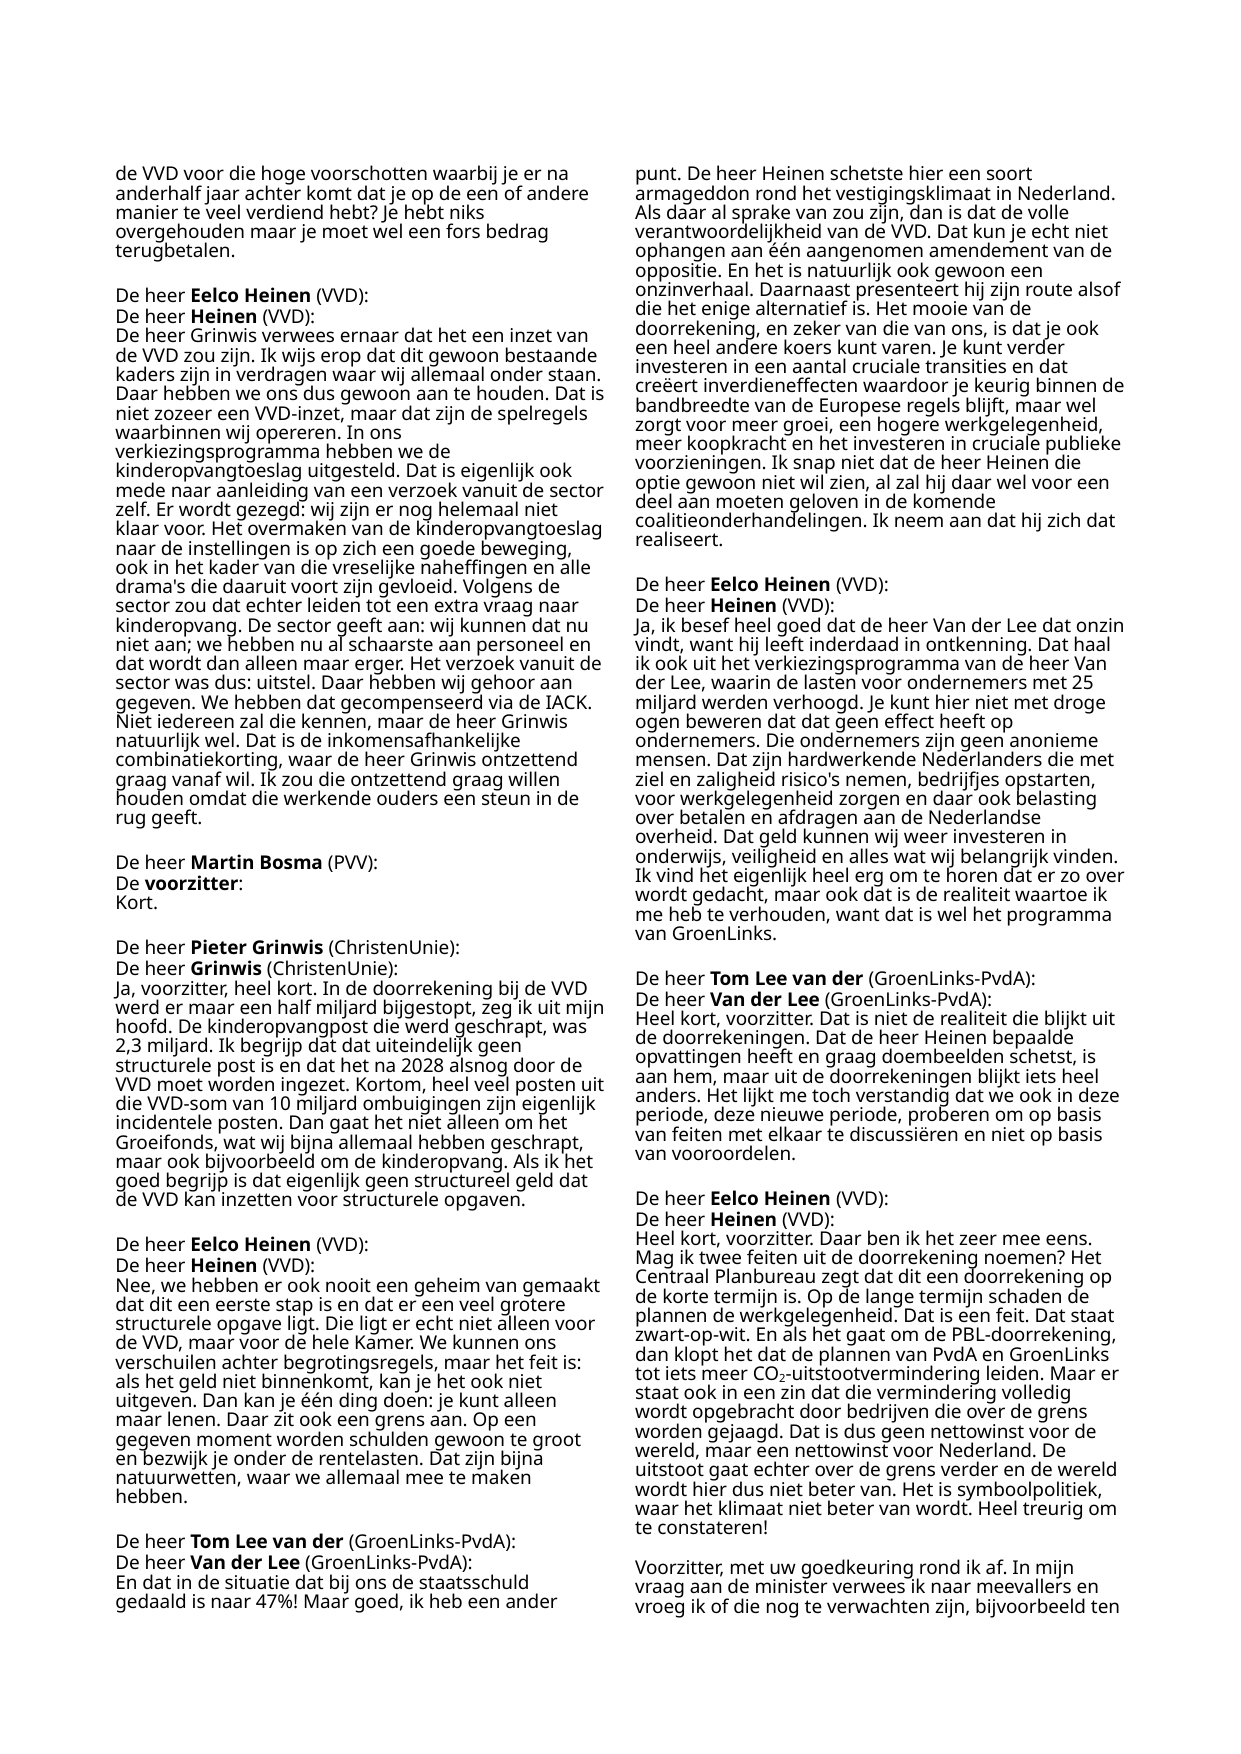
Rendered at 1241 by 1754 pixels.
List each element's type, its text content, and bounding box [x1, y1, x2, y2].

text De heer Tom Lee van der (GroenLinks-PvdA): [635, 965, 1125, 991]
text De heer Pieter Grinwis (ChristenUnie): [115, 934, 605, 960]
text De heer Heinen (VVD): [635, 1211, 1125, 1230]
text De heer Eelco Heinen (VVD): [635, 1185, 1125, 1211]
text De heer Heinen (VVD): [115, 1257, 605, 1277]
text punt. De heer Heinen schetste hier een soort armageddon rond het vestigingsklimaat in Nederland. Als daar al sprake van zou zijn, dan is dat de volle verantwoordelijkheid van de VVD. Dat kun je echt niet ophangen aan één aangenomen amendement van de oppositie. En het is natuurlijk ook gewoon een onzinverhaal. Daarnaast presenteert hij zijn route alsof die het enige alternatief is. Het mooie van de doorrekening, en zeker van die van ons, is dat je ook een heel andere koers kunt varen. Je kunt verder investeren in een aantal cruciale transities en dat creëert inverdieneffecten waardoor je keurig binnen de bandbreedte van de Europese regels blijft, maar wel zorgt voor meer groei, een hogere werkgelegenheid, meer koopkracht en het investeren in cruciale publieke voorzieningen. Ik snap niet dat de heer Heinen die optie gewoon niet wil zien, al zal hij daar wel voor een deel aan moeten geloven in de komende coalitieonderhandelingen. Ik neem aan dat hij zich dat realiseert. [635, 165, 1125, 551]
text De heer Eelco Heinen (VVD): [635, 572, 1125, 597]
text De voorzitter: [115, 875, 605, 894]
text De heer Grinwis verwees ernaar dat het een inzet van de VVD zou zijn. Ik wijs erop dat dit gewoon bestaande kaders zijn in verdragen waar wij allemaal onder staan. Daar hebben we ons dus gewoon aan te houden. Dat is niet zozeer een VVD-inzet, maar dat zijn de spelregels waarbinnen wij opereren. In ons verkiezingsprogramma hebben we de kinderopvangtoeslag uitgesteld. Dat is eigenlijk ook mede naar aanleiding van een verzoek vanuit de sector zelf. Er wordt gezegd: wij zijn er nog helemaal niet klaar voor. Het overmaken van de kinderopvangtoeslag naar de instellingen is op zich een goede beweging, ook in het kader van die vreselijke naheffingen en alle drama's die daaruit voort zijn gevloeid. Volgens de sector zou dat echter leiden tot een extra vraag naar kinderopvang. De sector geeft aan: wij kunnen dat nu niet aan; we hebben nu al schaarste aan personeel en dat wordt dan alleen maar erger. Het verzoek vanuit de sector was dus: uitstel. Daar hebben wij gehoor aan gegeven. We hebben dat gecompenseerd via de IACK. Niet iedereen zal die kennen, maar de heer Grinwis natuurlijk wel. Dat is de inkomensafhankelijke combinatiekorting, waar de heer Grinwis ontzettend graag vanaf wil. Ik zou die ontzettend graag willen houden omdat die werkende ouders een steun in de rug geeft. [115, 327, 605, 828]
text De heer Van der Lee (GroenLinks-PvdA): [635, 991, 1125, 1010]
text Kort. [115, 894, 605, 914]
text Heel kort, voorzitter. Daar ben ik het zeer mee eens. Mag ik twee feiten uit de doorrekening noemen? Het Centraal Planbureau zegt dat dit een doorrekening op de korte termijn is. Op de lange termijn schaden de plannen de werkgelegenheid. Dat is een feit. Dat staat zwart-op-wit. En als het gaat om de PBL-doorrekening, dan klopt het dat de plannen van PvdA en GroenLinks tot iets meer CO2-uitstootvermindering leiden. Maar er staat ook in een zin dat die vermindering volledig wordt opgebracht door bedrijven die over de grens worden gejaagd. Dat is dus geen nettowinst voor de wereld, maar een nettowinst voor Nederland. De uitstoot gaat echter over de grens verder en de wereld wordt hier dus niet beter van. Het is symboolpolitiek, waar het klimaat niet beter van wordt. Heel treurig om te constateren! [635, 1230, 1125, 1538]
text De heer Eelco Heinen (VVD): [115, 1232, 605, 1257]
text De heer Tom Lee van der (GroenLinks-PvdA): [115, 1529, 605, 1554]
text De heer Heinen (VVD): [115, 308, 605, 327]
text De heer Van der Lee (GroenLinks-PvdA): [115, 1554, 605, 1574]
text De heer Martin Bosma (PVV): [115, 849, 605, 875]
text En dat in de situatie dat bij ons de staatsschuld gedaald is naar 47%! Maar goed, ik heb een ander [115, 1574, 605, 1612]
text Ja, voorzitter, heel kort. In de doorrekening bij de VVD werd er maar een half miljard bijgestopt, zeg ik uit mijn hoofd. De kinderopvangpost die werd geschrapt, was 2,3 miljard. Ik begrijp dat dat uiteindelijk geen structurele post is en dat het na 2028 alsnog door de VVD moet worden ingezet. Kortom, heel veel posten uit die VVD-som van 10 miljard ombuigingen zijn eigenlijk incidentele posten. Dan gaat het niet alleen om het Groeifonds, wat wij bijna allemaal hebben geschrapt, maar ook bijvoorbeeld om de kinderopvang. Als ik het goed begrijp is dat eigenlijk geen structureel geld dat de VVD kan inzetten voor structurele opgaven. [115, 979, 605, 1211]
text de VVD voor die hoge voorschotten waarbij je er na anderhalf jaar achter komt dat je op de een of andere manier te veel verdiend hebt? Je hebt niks overgehouden maar je moet wel een fors bedrag terugbetalen. [115, 165, 605, 262]
text Heel kort, voorzitter. Dat is niet de realiteit die blijkt uit de doorrekeningen. Dat de heer Heinen bepaalde opvattingen heeft en graag doembeelden schetst, is aan hem, maar uit de doorrekeningen blijkt iets heel anders. Het lijkt me toch verstandig dat we ook in deze periode, deze nieuwe periode, proberen om op basis van feiten met elkaar te discussiëren en niet op basis van vooroordelen. [635, 1010, 1125, 1164]
text De heer Heinen (VVD): [635, 597, 1125, 617]
text Voorzitter, met uw goedkeuring rond ik af. In mijn vraag aan de minister verwees ik naar meevallers en vroeg ik of die nog te verwachten zijn, bijvoorbeeld ten [635, 1559, 1125, 1617]
text Nee, we hebben er ook nooit een geheim van gemaakt dat dit een eerste stap is en dat er een veel grotere structurele opgave ligt. Die ligt er echt niet alleen voor de VVD, maar voor de hele Kamer. We kunnen ons verschuilen achter begrotingsregels, maar het feit is: als het geld niet binnenkomt, kan je het ook niet uitgeven. Dan kan je één ding doen: je kunt alleen maar lenen. Daar zit ook een grens aan. Op een gegeven moment worden schulden gewoon te groot en bezwijk je onder de rentelasten. Dat zijn bijna natuurwetten, waar we allemaal mee te maken hebben. [115, 1277, 605, 1508]
text De heer Eelco Heinen (VVD): [115, 282, 605, 308]
text Ja, ik besef heel goed dat de heer Van der Lee dat onzin vindt, want hij leeft inderdaad in ontkenning. Dat haal ik ook uit het verkiezingsprogramma van de heer Van der Lee, waarin de lasten voor ondernemers met 25 miljard werden verhoogd. Je kunt hier niet met droge ogen beweren dat dat geen effect heeft op ondernemers. Die ondernemers zijn geen anonieme mensen. Dat zijn hardwerkende Nederlanders die met ziel en zaligheid risico's nemen, bedrijfjes opstarten, voor werkgelegenheid zorgen en daar ook belasting over betalen en afdragen aan de Nederlandse overheid. Dat geld kunnen wij weer investeren in onderwijs, veiligheid en alles wat wij belangrijk vinden. Ik vind het eigenlijk heel erg om te horen dat er zo over wordt gedacht, maar ook dat is de realiteit waartoe ik me heb te verhouden, want dat is wel het programma van GroenLinks. [635, 617, 1125, 944]
text De heer Grinwis (ChristenUnie): [115, 960, 605, 979]
